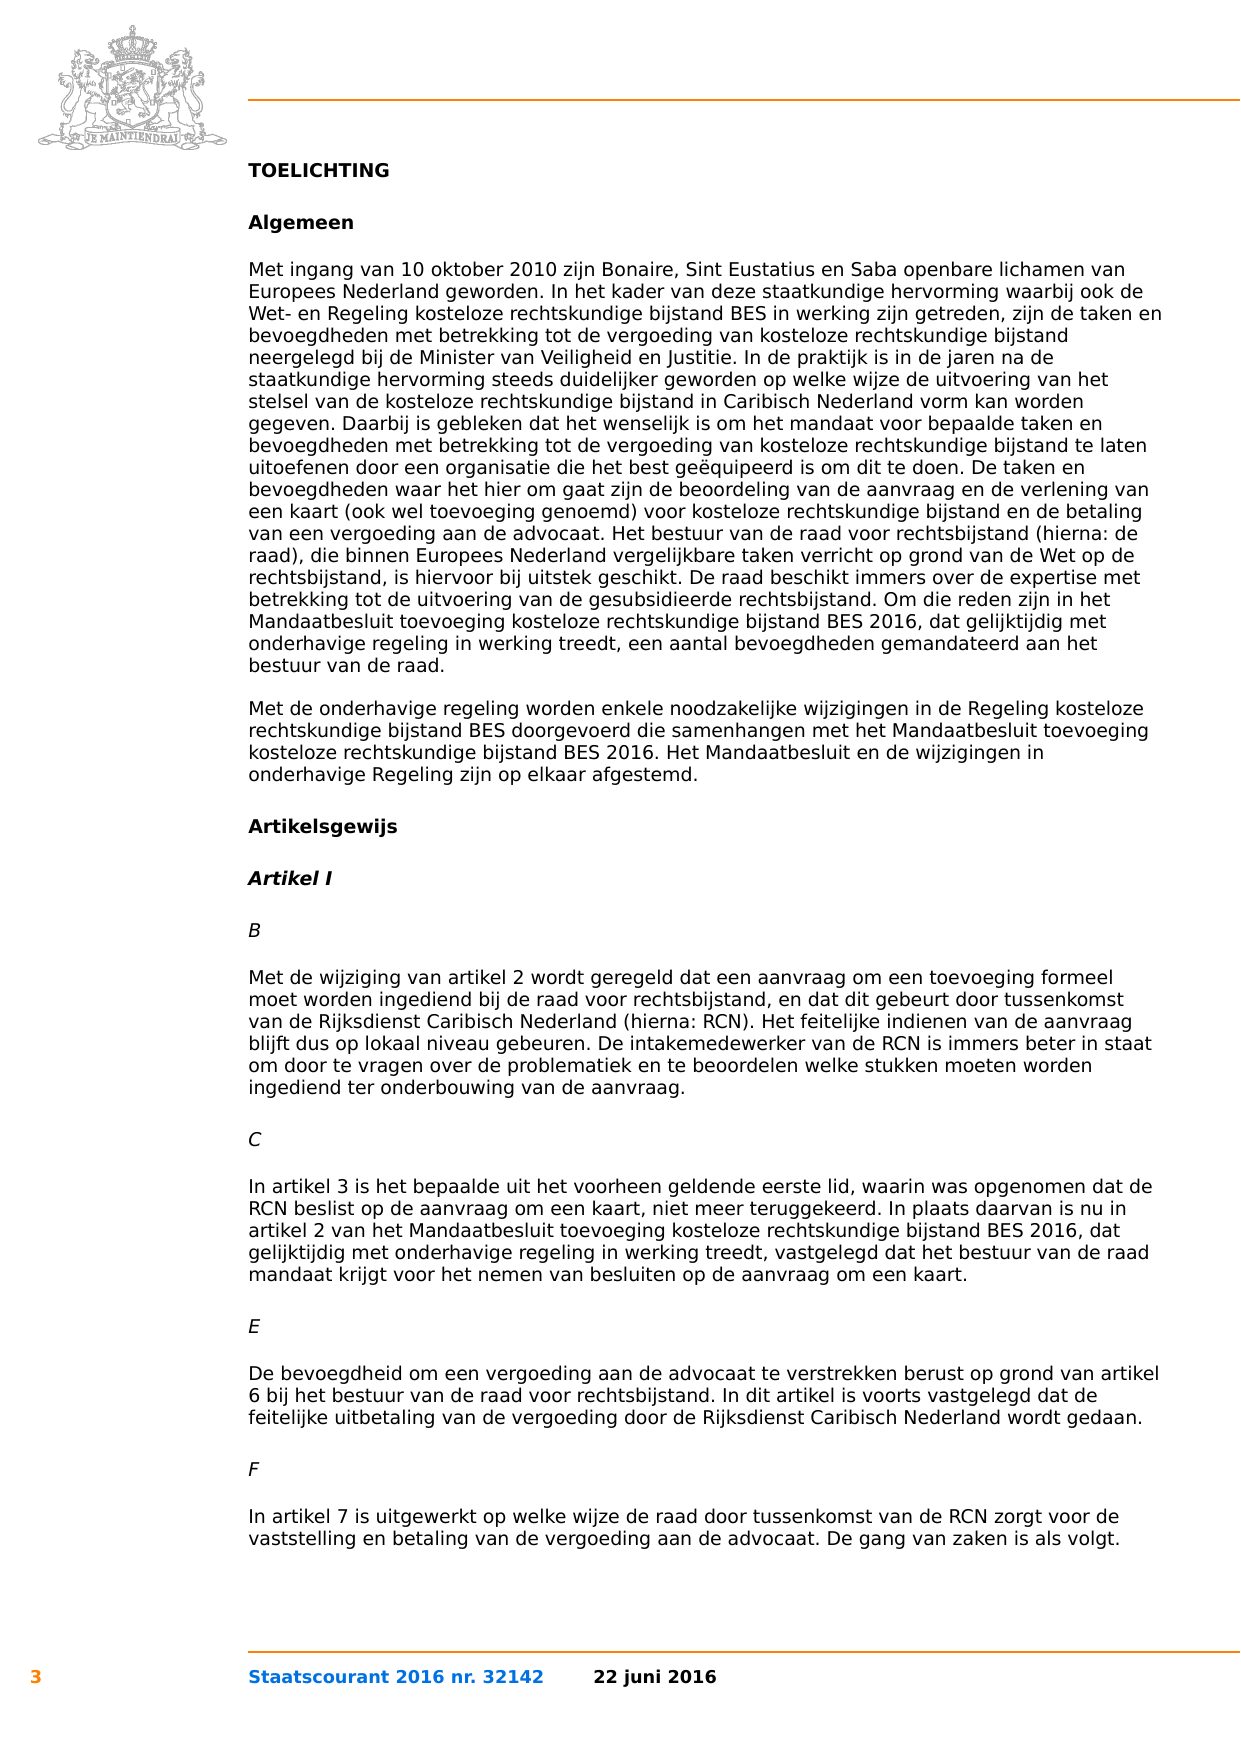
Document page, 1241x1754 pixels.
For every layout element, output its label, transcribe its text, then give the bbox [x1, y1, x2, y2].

text Met ingang van 10 oktober 2010 zijn Bonaire, Sint Eustatius en Saba openbare lichamen van Europees Nederland geworden. In het kader van deze staatkundige hervorming waarbij ook de Wet- en Regeling kosteloze rechtskundige bijstand BES in werking zijn getreden, zijn de taken en bevoegdheden met betrekking tot de vergoeding van kosteloze rechtskundige bijstand neergelegd bij de Minister van Veiligheid en Justitie. In de praktijk is in de jaren na de staatkundige hervorming steeds duidelijker geworden op welke wijze de uitvoering van het stelsel van de kosteloze rechtskundige bijstand in Caribisch Nederland vorm kan worden gegeven. Daarbij is gebleken dat het wenselijk is om het mandaat voor bepaalde taken en bevoegdheden met betrekking tot de vergoeding van kosteloze rechtskundige bijstand te laten uitoefenen door een organisatie die het best geëquipeerd is om dit te doen. De taken en bevoegdheden waar het hier om gaat zijn de beoordeling van de aanvraag en de verlening van een kaart (ook wel toevoeging genoemd) voor kosteloze rechtskundige bijstand en de betaling van een vergoeding aan de advocaat. Het bestuur van de raad voor rechtsbijstand (hierna: de raad), die binnen Europees Nederland vergelijkbare taken verricht op grond van de Wet op de rechtsbijstand, is hiervoor bij uitstek geschikt. De raad beschikt immers over de expertise met betrekking tot de uitvoering van de gesubsidieerde rechtsbijstand. Om die reden zijn in het Mandaatbesluit toevoeging kosteloze rechtskundige bijstand BES 2016, dat gelijktijdig met onderhavige regeling in werking treedt, een aantal bevoegdheden gemandateerd aan het bestuur van de raad. [248, 259, 1163, 676]
subtitle F [248, 1459, 1163, 1481]
subtitle C [248, 1129, 1163, 1151]
text De bevoegdheid om een vergoeding aan de advocaat te verstrekken berust op grond van artikel 6 bij het bestuur van de raad voor rechtsbijstand. In dit artikel is voorts vastgelegd dat de feitelijke uitbetaling van de vergoeding door de Rijksdienst Caribisch Nederland wordt gedaan. [248, 1363, 1163, 1429]
text In artikel 3 is het bepaalde uit het voorheen geldende eerste lid, waarin was opgenomen dat de RCN beslist op de aanvraag om een kaart, niet meer teruggekeerd. In plaats daarvan is nu in artikel 2 van het Mandaatbesluit toevoeging kosteloze rechtskundige bijstand BES 2016, dat gelijktijdig met onderhavige regeling in werking treedt, vastgelegd dat het bestuur van de raad mandaat krijgt voor het nemen van besluiten op de aanvraag om een kaart. [248, 1176, 1163, 1286]
subtitle Algemeen [248, 212, 1163, 234]
picture [38, 25, 227, 150]
text Met de wijziging van artikel 2 wordt geregeld dat een aanvraag om een toevoeging formeel moet worden ingediend bij de raad voor rechtsbijstand, en dat dit gebeurt door tussenkomst van de Rijksdienst Caribisch Nederland (hierna: RCN). Het feitelijke indienen van de aanvraag blijft dus op lokaal niveau gebeuren. De intakemedewerker van de RCN is immers beter in staat om door te vragen over de problematiek en te beoordelen welke stukken moeten worden ingediend ter onderbouwing van de aanvraag. [248, 967, 1163, 1099]
subtitle TOELICHTING [248, 160, 1163, 182]
subtitle B [248, 920, 1163, 942]
subtitle Artikel I [248, 868, 1163, 890]
text Met de onderhavige regeling worden enkele noodzakelijke wijzigingen in de Regeling kosteloze rechtskundige bijstand BES doorgevoerd die samenhangen met het Mandaatbesluit toevoeging kosteloze rechtskundige bijstand BES 2016. Het Mandaatbesluit en de wijzigingen in onderhavige Regeling zijn op elkaar afgestemd. [248, 698, 1163, 786]
text In artikel 7 is uitgewerkt op welke wijze de raad door tussenkomst van de RCN zorgt voor de vaststelling en betaling van de vergoeding aan de advocaat. De gang van zaken is als volgt. [248, 1506, 1163, 1550]
subtitle Artikelsgewijs [248, 816, 1163, 838]
subtitle E [248, 1316, 1163, 1338]
